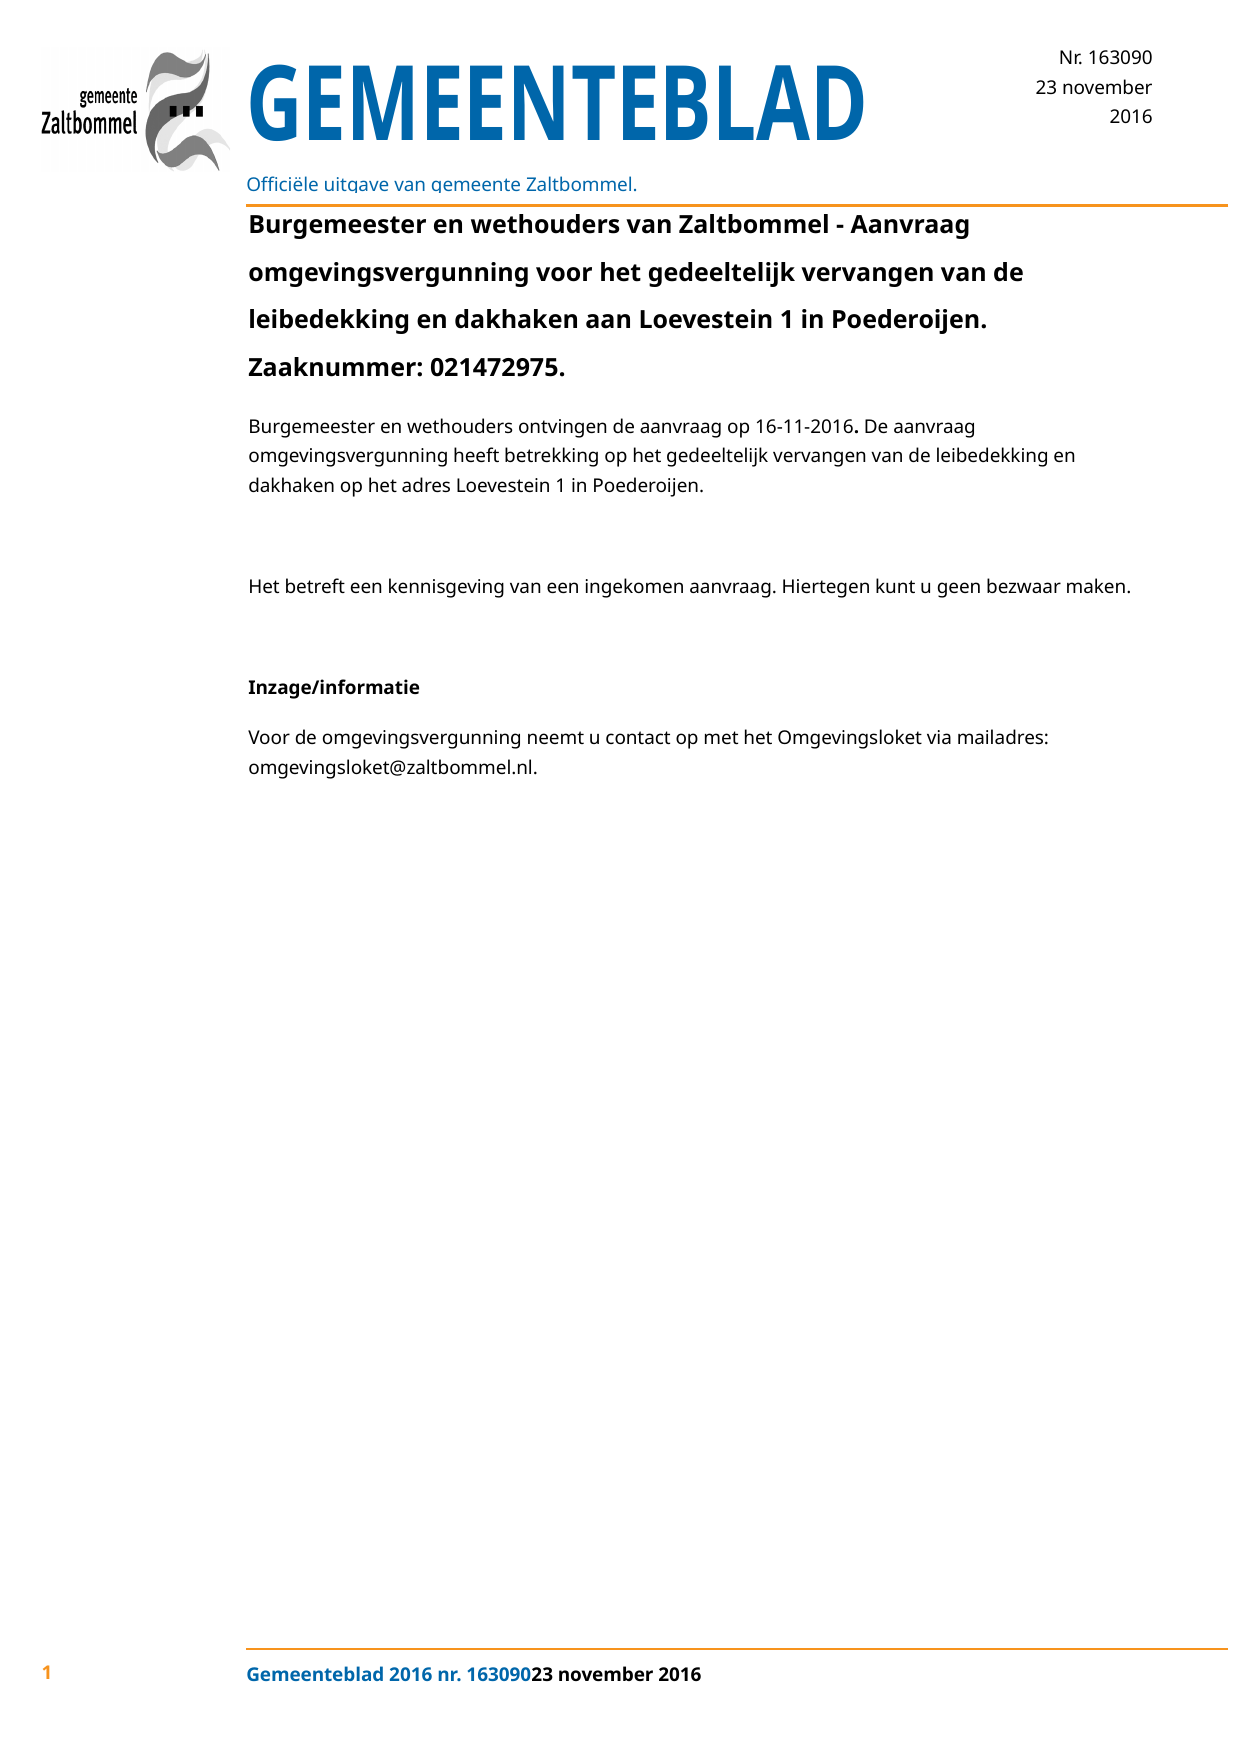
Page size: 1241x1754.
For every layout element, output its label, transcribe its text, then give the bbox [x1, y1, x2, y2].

text Voor de omgevingsvergunning neemt u contact op met het Omgevingsloket via mailadres: omgevingsloket@zaltbommel.nl. [248, 724, 1152, 780]
text Burgemeester en wethouders van Zaltbommel - Aanvraag omgevingsvergunning voor het gedeeltelijk vervangen van de leibedekking en dakhaken aan Loevestein 1 in Poederoijen. Zaaknummer: 021472975. [248, 207, 1152, 384]
text Burgemeester en wethouders ontvingen de aanvraag op 16-11-2016. De aanvraag omgevingsvergunning heeft betrekking op het gedeeltelijk vervangen van de leibedekking en dakhaken op het adres Loevestein 1 in Poederoijen. [248, 413, 1152, 498]
picture [41, 47, 231, 172]
text Inzage/informatie [248, 674, 1152, 700]
text Het betreft een kennisgeving van een ingekomen aanvraag. Hiertegen kunt u geen bezwaar maken. [248, 573, 1152, 599]
